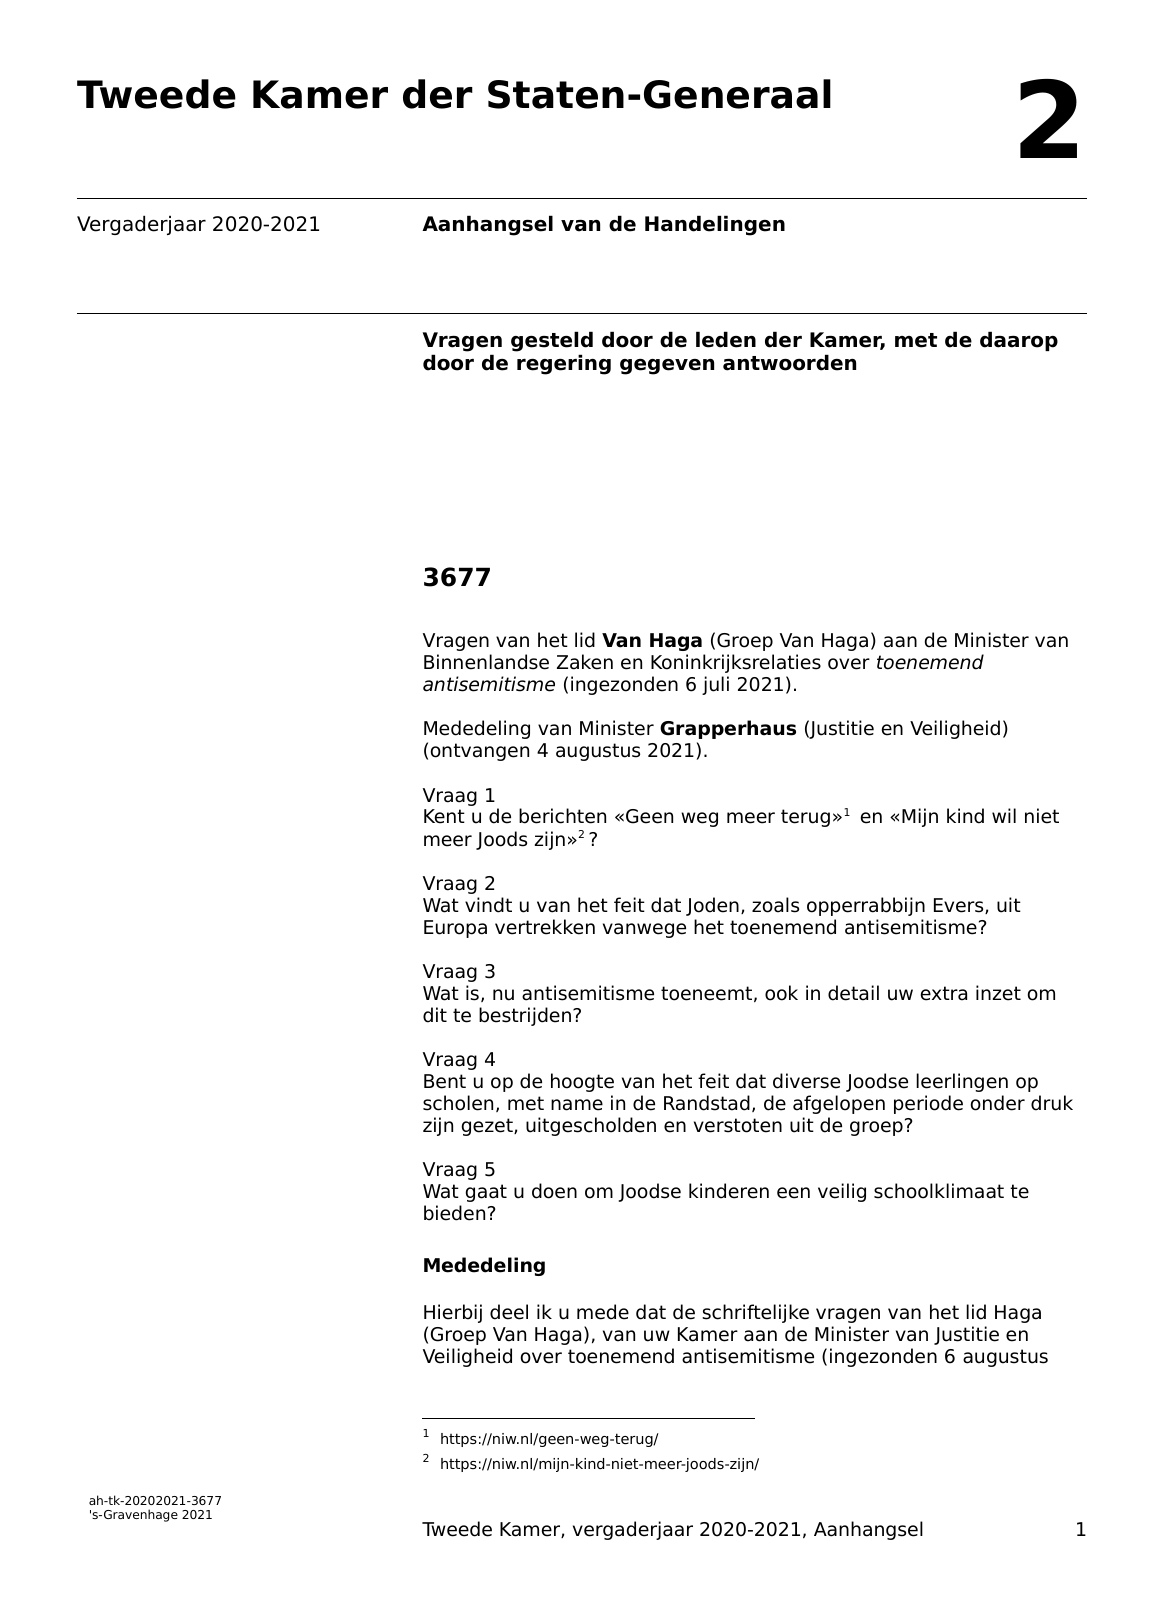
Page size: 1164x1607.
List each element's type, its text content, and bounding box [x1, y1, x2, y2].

text Vraag 1 [422, 784, 1087, 806]
text Wat is, nu antisemitisme toeneemt, ook in detail uw extra inzet om dit te bestrijden? [422, 983, 1087, 1027]
table_cell Vergaderjaar 2020-2021 [77, 199, 422, 313]
text Bent u op de hoogte van het feit dat diverse Joodse leerlingen op scholen, met name in de Randstad, de afgelopen periode onder druk zijn gezet, uitgescholden en verstoten uit de groep? [422, 1071, 1087, 1137]
text Vraag 3 [422, 961, 1087, 983]
subtitle Mededeling [422, 1255, 1087, 1277]
table_cell Vragen gesteld door de leden der Kamer, met de daarop door de regering gegeven antwoorden [422, 314, 1087, 375]
text Hierbij deel ik u mede dat de schriftelijke vragen van het lid Haga (Groep Van Haga), van uw Kamer aan de Minister van Justitie en Veiligheid over toenemend antisemitisme (ingezonden 6 augustus [422, 1302, 1087, 1368]
text Wat vindt u van het feit dat Joden, zoals opperrabbijn Evers, uit Europa vertrekken vanwege het toenemend antisemitisme? [422, 894, 1087, 938]
text 's-Gravenhage 2021 [88, 1508, 323, 1522]
text Mededeling van Minister Grapperhaus (Justitie en Veiligheid) (ontvangen 4 augustus 2021). [422, 718, 1087, 762]
text Vraag 5 [422, 1159, 1087, 1181]
table_header 2 [886, 59, 1087, 198]
text 3677 [422, 563, 1087, 592]
text Wat gaat u doen om Joodse kinderen een veilig schoolklimaat te bieden? [422, 1181, 1087, 1225]
text Vraag 4 [422, 1049, 1087, 1071]
table_cell Aanhangsel van de Handelingen [422, 199, 1087, 313]
text Vraag 2 [422, 873, 1087, 894]
text Vragen van het lid Van Haga (Groep Van Haga) aan de Minister van Binnenlandse Zaken en Koninkrijksrelaties over toenemend antisemitisme (ingezonden 6 juli 2021). [422, 630, 1087, 696]
text ah-tk-20202021-3677 [88, 1494, 323, 1508]
text Kent u de berichten «Geen weg meer terug» en «Mijn kind wil niet meer Joods zijn»? [422, 806, 1087, 850]
table_cell [77, 314, 422, 375]
table_header Tweede Kamer der Staten-Generaal [77, 59, 886, 198]
text https://niw.nl/geen-weg-terug/ [422, 1427, 1087, 1449]
text https://niw.nl/mijn-kind-niet-meer-joods-zijn/ [422, 1452, 1087, 1474]
